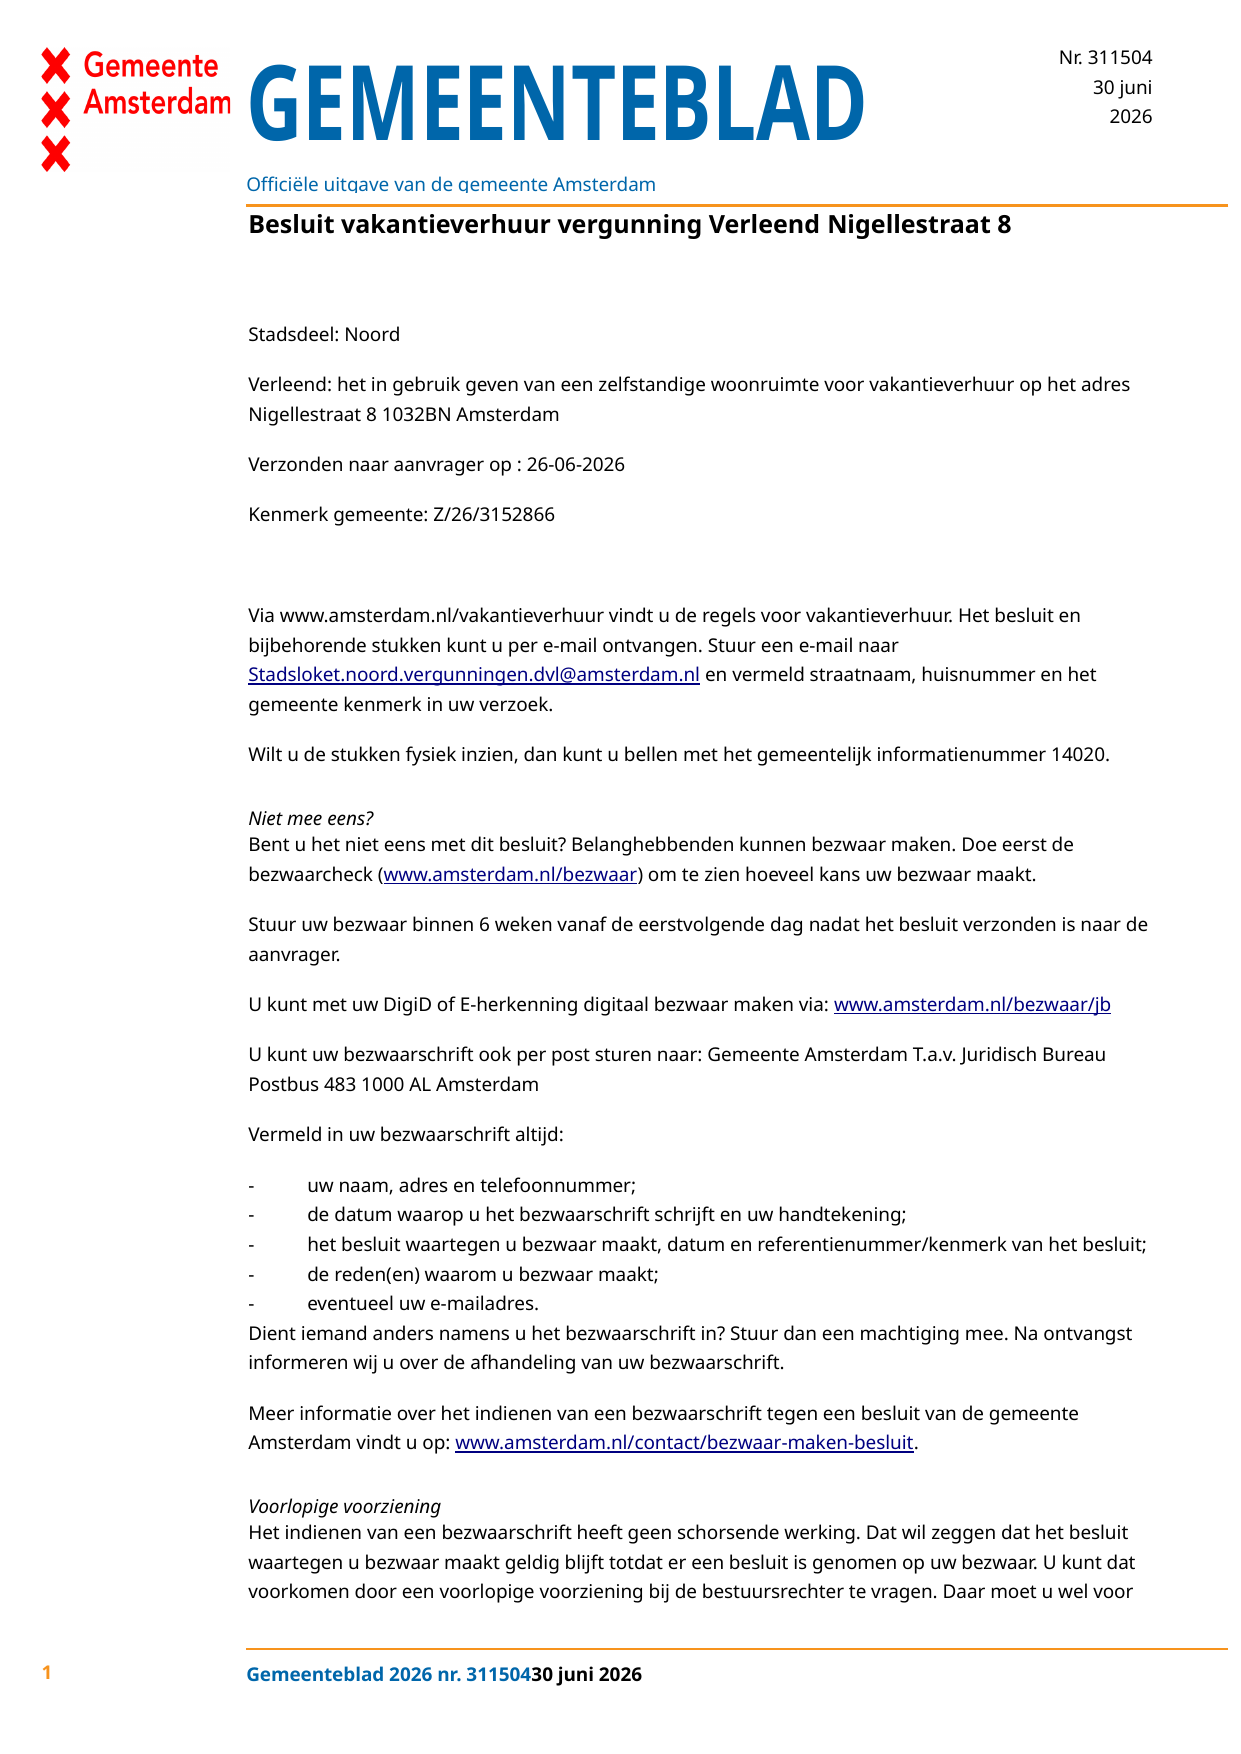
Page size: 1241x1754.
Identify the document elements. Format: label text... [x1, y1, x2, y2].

text Bent u het niet eens met dit besluit? Belanghebbenden kunnen bezwaar maken. Doe eerst de bezwaarcheck (www.amsterdam.nl/bezwaar) om te zien hoeveel kans uw bezwaar maakt. [248, 831, 1152, 887]
text Dient iemand anders namens u het bezwaarschrift in? Stuur dan een machtiging mee. Na ontvangst informeren wij u over de afhandeling van uw bezwaarschrift. [248, 1320, 1152, 1375]
text Wilt u de stukken fysiek inzien, dan kunt u bellen met het gemeentelijk informatienummer 14020. [248, 742, 1152, 767]
text Niet mee eens? [248, 806, 1152, 831]
text Verzonden naar aanvrager op : 26-06-2026 [248, 451, 1152, 477]
text Voorlopige voorziening [248, 1493, 1152, 1519]
text Verleend: het in gebruik geven van een zelfstandige woonruimte voor vakantieverhuur op het adres Nigellestraat 8 1032BN Amsterdam [248, 371, 1152, 426]
text Het indienen van een bezwaarschrift heeft geen schorsende werking. Dat wil zeggen dat het besluit waartegen u bezwaar maakt geldig blijft totdat er een besluit is genomen op uw bezwaar. U kunt dat voorkomen door een voorlopige voorziening bij de bestuursrechter te vragen. Daar moet u wel voor [248, 1519, 1152, 1604]
text Besluit vakantieverhuur vergunning Verleend Nigellestraat 8 [248, 207, 1152, 241]
text Meer informatie over het indienen van een bezwaarschrift tegen een besluit van de gemeente Amsterdam vindt u op: www.amsterdam.nl/contact/bezwaar-maken-besluit. [248, 1400, 1152, 1455]
text Kenmerk gemeente: Z/26/3152866 [248, 502, 1152, 527]
list de datum waarop u het bezwaarschrift schrijft en uw handtekening; [248, 1202, 1152, 1227]
text U kunt uw bezwaarschrift ook per post sturen naar: Gemeente Amsterdam T.a.v. Juridisch Bureau Postbus 483 1000 AL Amsterdam [248, 1042, 1152, 1097]
picture [41, 47, 231, 172]
text Stadsdeel: Noord [248, 321, 1152, 346]
list het besluit waartegen u bezwaar maakt, datum en referentienummer/kenmerk van het besluit; [248, 1231, 1152, 1257]
list uw naam, adres en telefoonnummer; [248, 1172, 1152, 1198]
text Vermeld in uw bezwaarschrift altijd: [248, 1122, 1152, 1147]
text Stuur uw bezwaar binnen 6 weken vanaf de eerstvolgende dag nadat het besluit verzonden is naar de aanvrager. [248, 911, 1152, 967]
list de reden(en) waarom u bezwaar maakt; [248, 1261, 1152, 1287]
list eventueel uw e-mailadres. [248, 1290, 1152, 1316]
text Via www.amsterdam.nl/vakantieverhuur vindt u de regels voor vakantieverhuur. Het besluit en bijbehorende stukken kunt u per e-mail ontvangen. Stuur een e-mail naar Stadsloket.noord.vergunningen.dvl@amsterdam.nl en vermeld straatnaam, huisnummer en het gemeente kenmerk in uw verzoek. [248, 602, 1152, 717]
text U kunt met uw DigiD of E-herkenning digitaal bezwaar maken via: www.amsterdam.nl/bezwaar/jb [248, 991, 1152, 1017]
